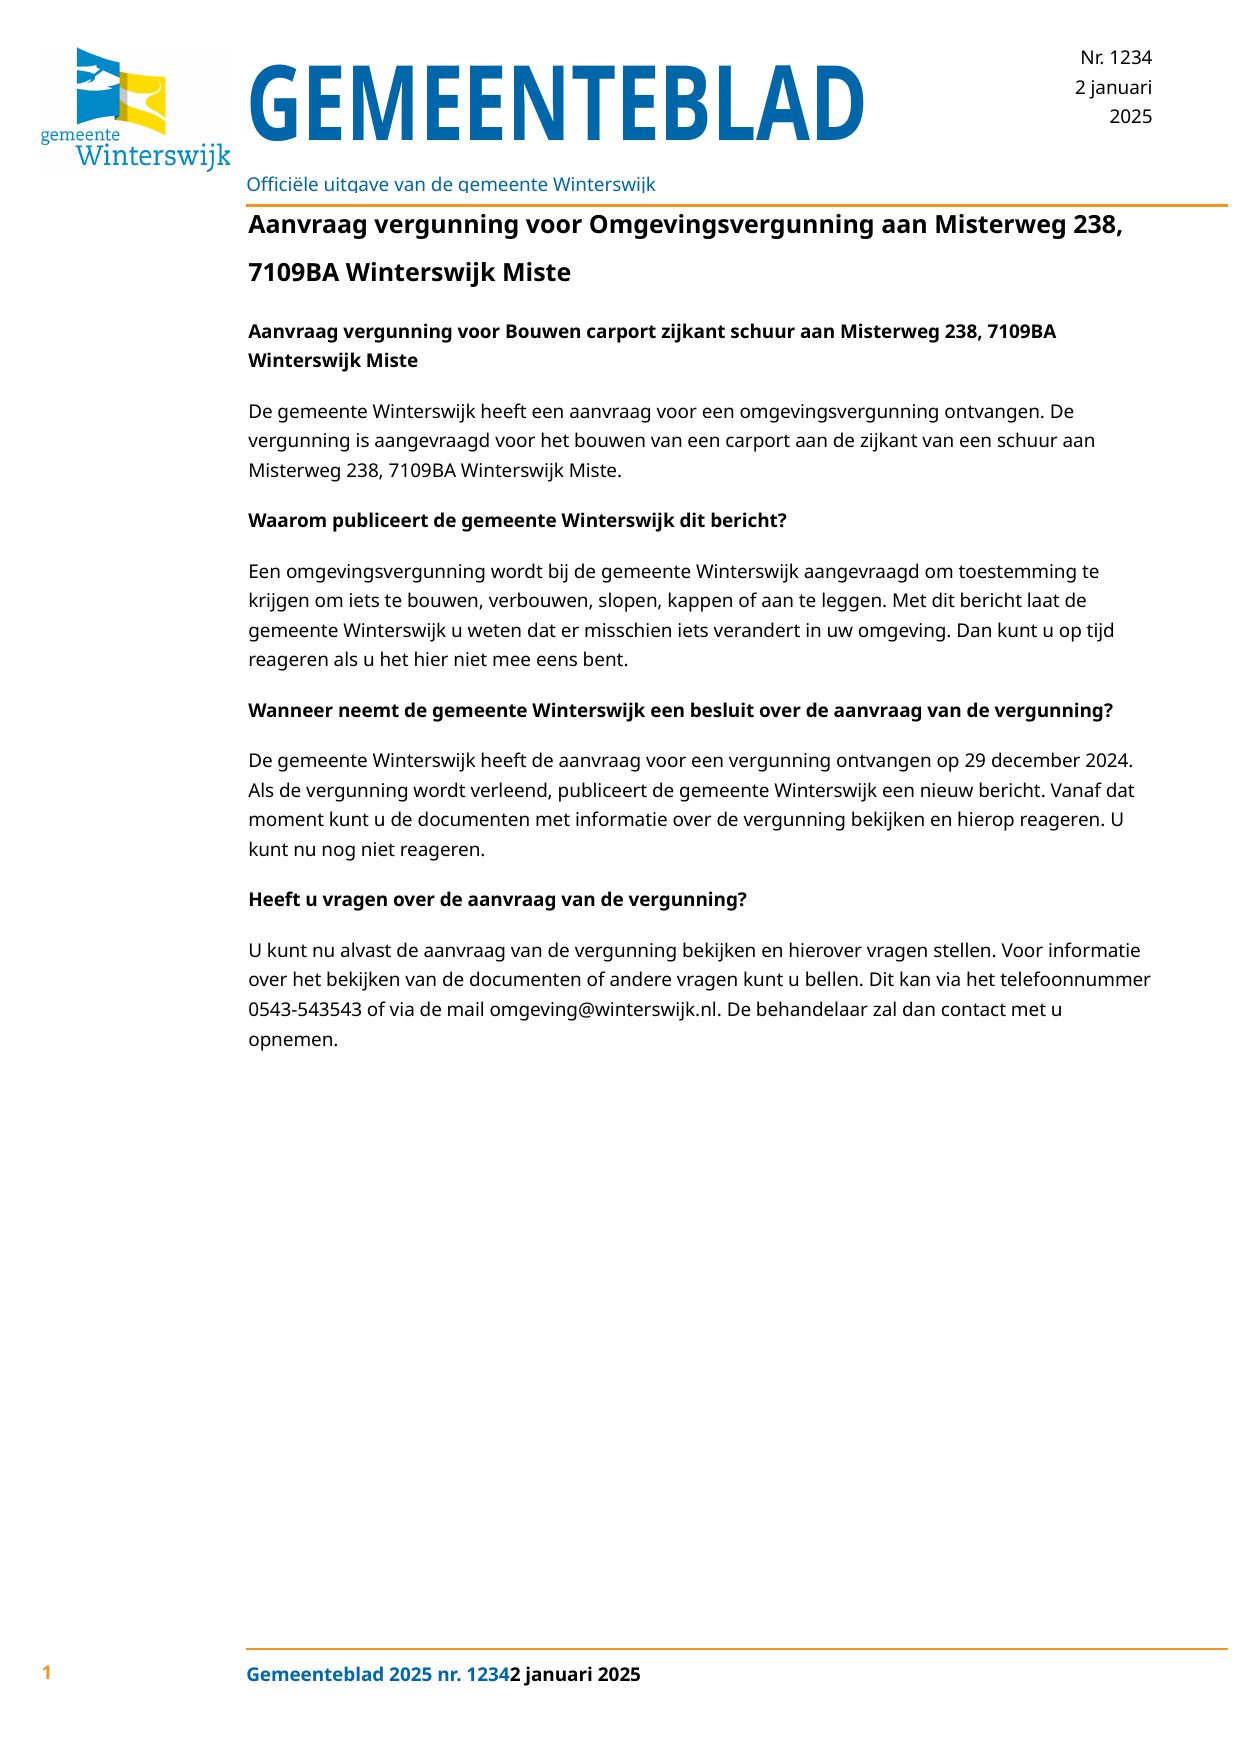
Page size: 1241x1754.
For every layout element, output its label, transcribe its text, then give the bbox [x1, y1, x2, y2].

text U kunt nu alvast de aanvraag van de vergunning bekijken en hierover vragen stellen. Voor informatie over het bekijken van de documenten of andere vragen kunt u bellen. Dit kan via het telefoonnummer 0543-543543 of via de mail omgeving@winterswijk.nl. De behandelaar zal dan contact met u opnemen. [248, 937, 1152, 1052]
text Waarom publiceert de gemeente Winterswijk dit bericht? [248, 507, 1152, 533]
picture [41, 47, 231, 172]
text Aanvraag vergunning voor Bouwen carport zijkant schuur aan Misterweg 238, 7109BA Winterswijk Miste [248, 318, 1152, 373]
text Heeft u vragen over de aanvraag van de vergunning? [248, 887, 1152, 912]
text De gemeente Winterswijk heeft de aanvraag voor een vergunning ontvangen op 29 december 2024. Als de vergunning wordt verleend, publiceert de gemeente Winterswijk een nieuw bericht. Vanaf dat moment kunt u de documenten met informatie over de vergunning bekijken en hierop reageren. U kunt nu nog niet reageren. [248, 747, 1152, 862]
text Wanneer neemt de gemeente Winterswijk een besluit over de aanvraag van de vergunning? [248, 697, 1152, 723]
text De gemeente Winterswijk heeft een aanvraag voor een omgevingsvergunning ontvangen. De vergunning is aangevraagd voor het bouwen van een carport aan de zijkant van een schuur aan Misterweg 238, 7109BA Winterswijk Miste. [248, 398, 1152, 483]
text Aanvraag vergunning voor Omgevingsvergunning aan Misterweg 238, 7109BA Winterswijk Miste [248, 207, 1152, 288]
text Een omgevingsvergunning wordt bij de gemeente Winterswijk aangevraagd om toestemming te krijgen om iets te bouwen, verbouwen, slopen, kappen of aan te leggen. Met dit bericht laat de gemeente Winterswijk u weten dat er misschien iets verandert in uw omgeving. Dan kunt u op tijd reageren als u het hier niet mee eens bent. [248, 558, 1152, 672]
picture [225, 153, 231, 162]
